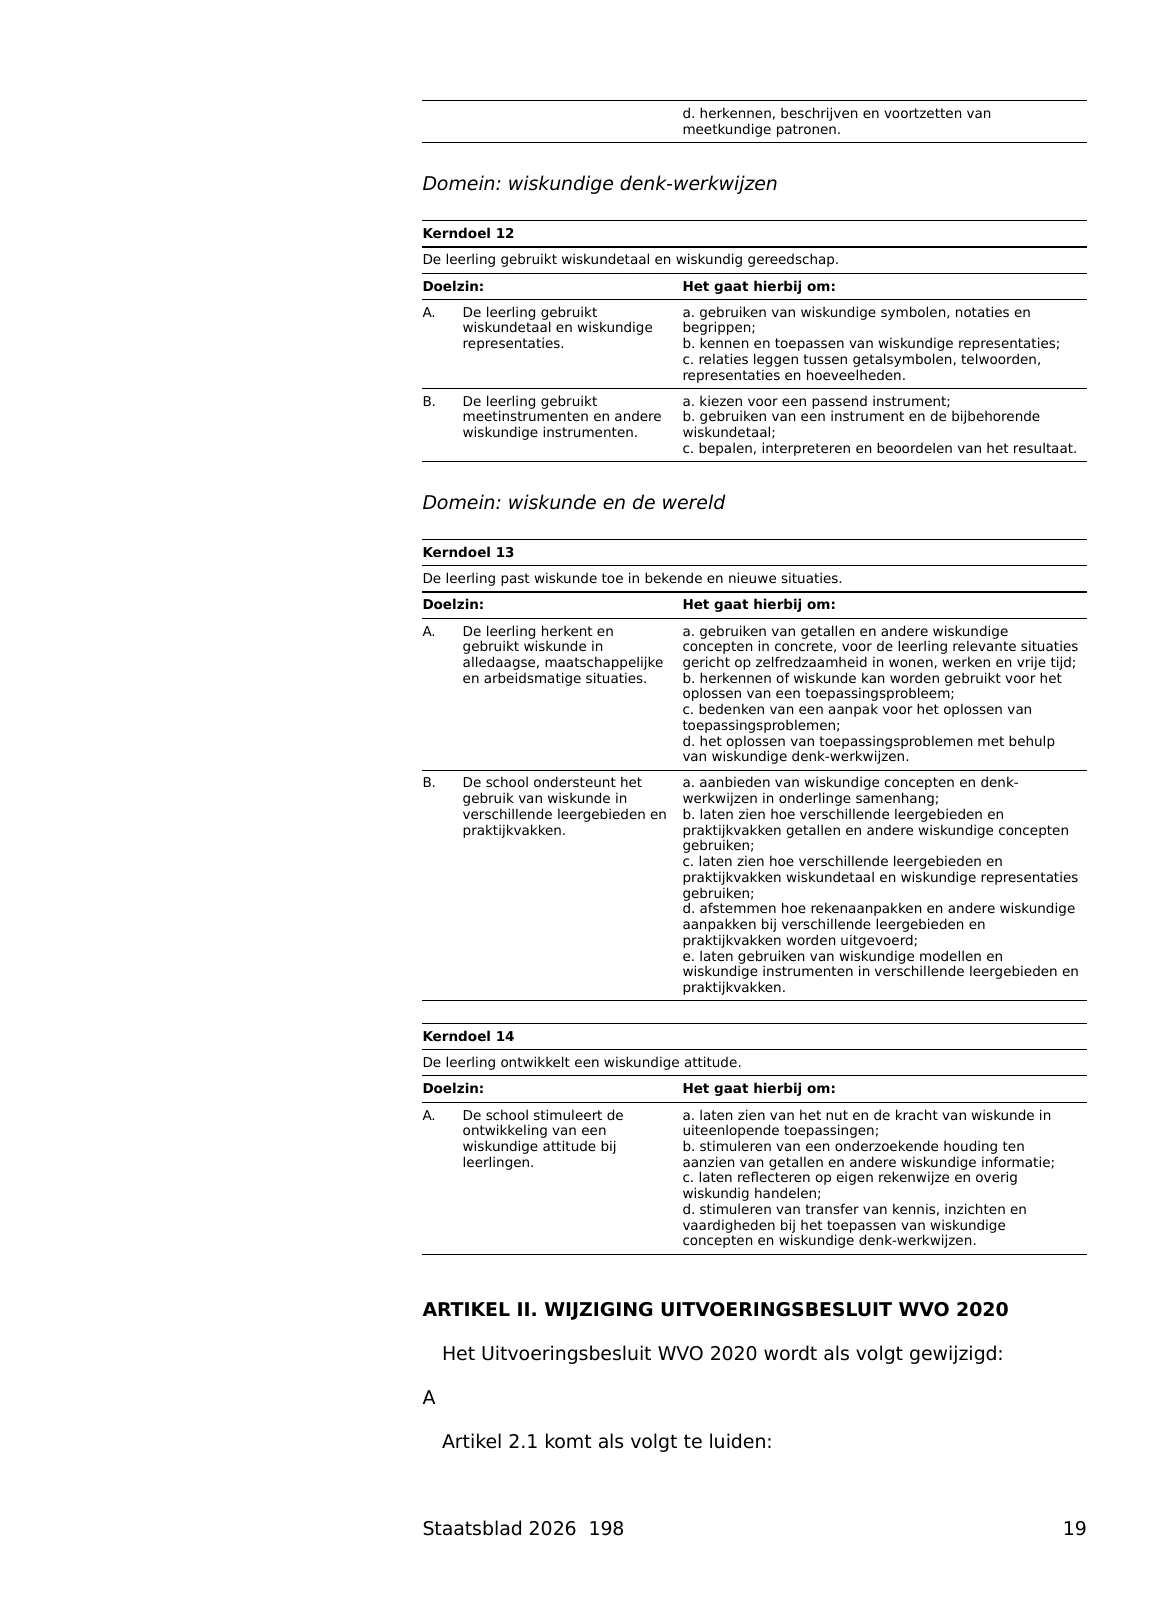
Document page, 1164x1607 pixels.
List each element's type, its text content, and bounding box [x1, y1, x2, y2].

table_cell A. [422, 1103, 456, 1253]
table_header Kerndoel 12 [422, 221, 1087, 246]
table_cell a. gebruiken van wiskundige symbolen, notaties en begrippen; b. kennen en toepassen van wiskundige representaties; c. relaties leggen tussen getalsymbolen, telwoorden, representaties en hoeveelheden. [676, 300, 1087, 388]
table_cell [456, 101, 676, 142]
table_cell De leerling gebruikt wiskundetaal en wiskundige representaties. [456, 300, 676, 388]
table_cell A. [422, 300, 456, 388]
table_cell d. herkennen, beschrijven en voortzetten van meetkundige patronen. [676, 101, 1087, 142]
table_header Kerndoel 13 [422, 540, 1087, 565]
subtitle Domein: wiskunde en de wereld [422, 492, 1087, 514]
table_cell Doelzin: [422, 593, 676, 618]
text Het Uitvoeringsbesluit WVO 2020 wordt als volgt gewijzigd: [422, 1343, 1087, 1365]
table_cell B. [422, 389, 456, 461]
table_cell De leerling past wiskunde toe in bekende en nieuwe situaties. [422, 566, 1087, 591]
table_cell a. aanbieden van wiskundige concepten en denk-werkwijzen in onderlinge samenhang; b. laten zien hoe verschillende leergebieden en praktijkvakken getallen en andere wiskundige concepten gebruiken; c. laten zien hoe verschillende leergebieden en praktijkvakken wiskundetaal en wiskundige representaties gebruiken; d. afstemmen hoe rekenaanpakken en andere wiskundige aanpakken bij verschillende leergebieden en praktijkvakken worden uitgevoerd; e. laten gebruiken van wiskundige modellen en wiskundige instrumenten in verschillende leergebieden en praktijkvakken. [676, 771, 1087, 1000]
text Artikel 2.1 komt als volgt te luiden: [422, 1431, 1087, 1453]
table_cell De leerling gebruikt wiskundetaal en wiskundig gereedschap. [422, 248, 1087, 273]
table_cell Het gaat hierbij om: [676, 274, 1087, 299]
table_cell De leerling herkent en gebruikt wiskunde in alledaagse, maatschappelijke en arbeidsmatige situaties. [456, 619, 676, 769]
table_cell Het gaat hierbij om: [676, 593, 1087, 618]
table_cell a. gebruiken van getallen en andere wiskundige concepten in concrete, voor de leerling relevante situaties gericht op zelfredzaamheid in wonen, werken en vrije tijd; b. herkennen of wiskunde kan worden gebruikt voor het oplossen van een toepassingsprobleem; c. bedenken van een aanpak voor het oplossen van toepassingsproblemen; d. het oplossen van toepassingsproblemen met behulp van wiskundige denk-werkwijzen. [676, 619, 1087, 769]
table_cell [422, 101, 456, 142]
subtitle Domein: wiskundige denk-werkwijzen [422, 173, 1087, 195]
table_cell Doelzin: [422, 274, 676, 299]
table_cell De leerling gebruikt meetinstrumenten en andere wiskundige instrumenten. [456, 389, 676, 461]
table_cell Doelzin: [422, 1076, 676, 1102]
table_cell B. [422, 771, 456, 1000]
table_cell De leerling ontwikkelt een wiskundige attitude. [422, 1050, 1087, 1075]
table_cell De school ondersteunt het gebruik van wiskunde in verschillende leergebieden en praktijkvakken. [456, 771, 676, 1000]
text A [422, 1387, 1087, 1409]
table_cell De school stimuleert de ontwikkeling van een wiskundige attitude bij leerlingen. [456, 1103, 676, 1253]
table_cell a. kiezen voor een passend instrument; b. gebruiken van een instrument en de bijbehorende wiskundetaal; c. bepalen, interpreteren en beoordelen van het resultaat. [676, 389, 1087, 461]
table_cell Het gaat hierbij om: [676, 1076, 1087, 1102]
table_cell a. laten zien van het nut en de kracht van wiskunde in uiteenlopende toepassingen; b. stimuleren van een onderzoekende houding ten aanzien van getallen en andere wiskundige informatie; c. laten reflecteren op eigen rekenwijze en overig wiskundig handelen; d. stimuleren van transfer van kennis, inzichten en vaardigheden bij het toepassen van wiskundige concepten en wiskundige denk-werkwijzen. [676, 1103, 1087, 1253]
table_header Kerndoel 14 [422, 1024, 1087, 1049]
subtitle ARTIKEL II. WIJZIGING UITVOERINGSBESLUIT WVO 2020 [422, 1299, 1087, 1321]
table_cell A. [422, 619, 456, 769]
